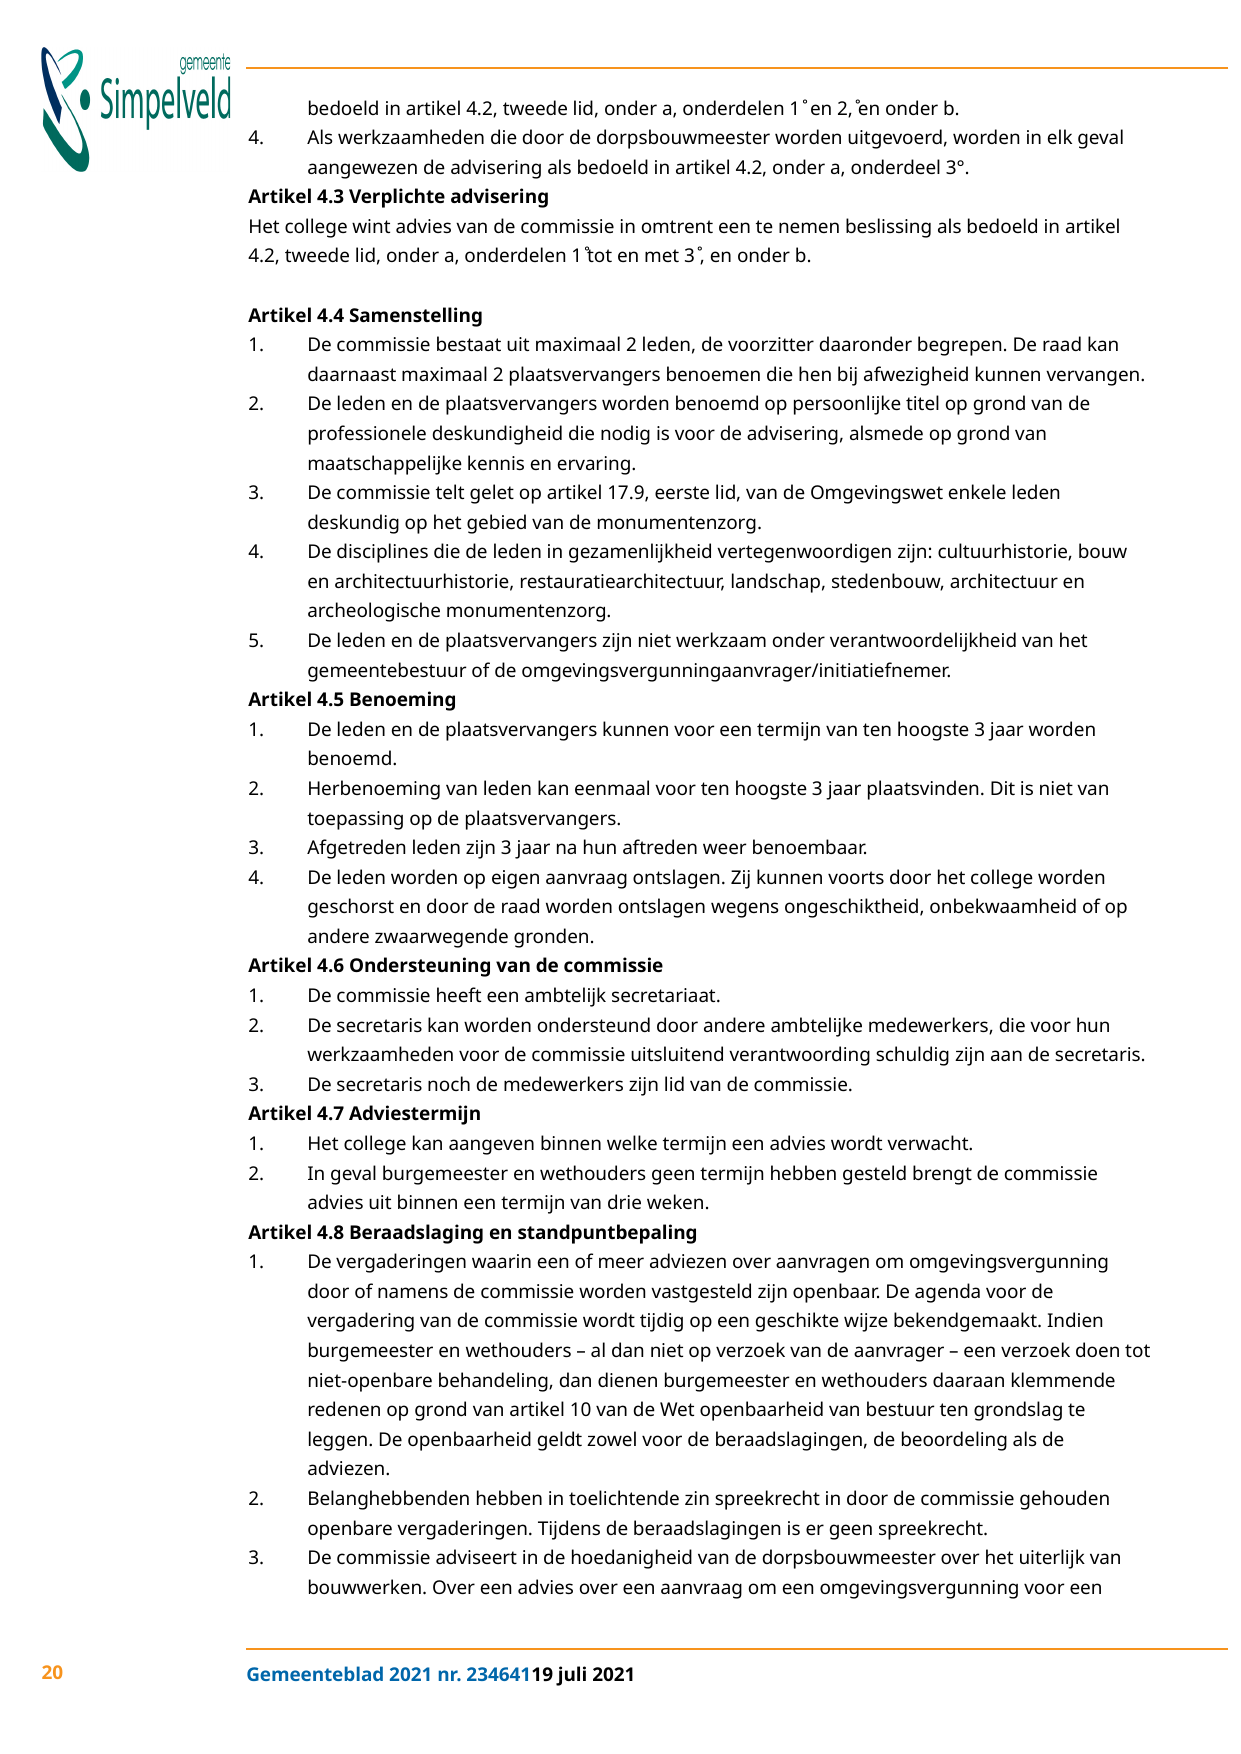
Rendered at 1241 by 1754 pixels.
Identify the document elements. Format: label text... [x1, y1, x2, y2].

list De disciplines die de leden in gezamenlijkheid vertegenwoordigen zijn: cultuurhistorie, bouw en architectuurhistorie, restauratiearchitectuur, landschap, stedenbouw, architectuur en archeologische monumentenzorg. [248, 538, 1152, 623]
list De leden en de plaatsvervangers zijn niet werkzaam onder verantwoordelijkheid van het gemeentebestuur of de omgevingsvergunningaanvrager/initiatiefnemer. [248, 627, 1152, 683]
list De leden worden op eigen aanvraag ontslagen. Zij kunnen voorts door het college worden geschorst en door de raad worden ontslagen wegens ongeschiktheid, onbekwaamheid of op andere zwaarwegende gronden. [248, 864, 1152, 949]
list De secretaris noch de medewerkers zijn lid van de commissie. [248, 1071, 1152, 1097]
text Artikel 4.5 Benoeming [248, 686, 1152, 712]
list De commissie adviseert in de hoedanigheid van de dorpsbouwmeester over het uiterlijk van bouwwerken. Over een advies over een aanvraag om een omgevingsvergunning voor een [248, 1544, 1152, 1600]
list Belanghebbenden hebben in toelichtende zin spreekrecht in door de commissie gehouden openbare vergaderingen. Tijdens de beraadslagingen is er geen spreekrecht. [248, 1485, 1152, 1541]
text Artikel 4.7 Adviestermijn [248, 1101, 1152, 1126]
list De commissie heeft een ambtelijk secretariaat. [248, 982, 1152, 1008]
text Artikel 4.3 Verplichte advisering [248, 183, 1152, 209]
text Artikel 4.8 Beraadslaging en standpuntbepaling [248, 1219, 1152, 1245]
list De leden en de plaatsvervangers worden benoemd op persoonlijke titel op grond van de professionele deskundigheid die nodig is voor de advisering, alsmede op grond van maatschappelijke kennis en ervaring. [248, 391, 1152, 476]
list Afgetreden leden zijn 3 jaar na hun aftreden weer benoembaar. [248, 834, 1152, 860]
list De secretaris kan worden ondersteund door andere ambtelijke medewerkers, die voor hun werkzaamheden voor de commissie uitsluitend verantwoording schuldig zijn aan de secretaris. [248, 1012, 1152, 1067]
list De commissie telt gelet op artikel 17.9, eerste lid, van de Omgevingswet enkele leden deskundig op het gebied van de monumentenzorg. [248, 479, 1152, 535]
list Als werkzaamheden die door de dorpsbouwmeester worden uitgevoerd, worden in elk geval aangewezen de advisering als bedoeld in artikel 4.2, onder a, onderdeel 3°. [248, 124, 1152, 180]
picture [41, 47, 231, 172]
list De vergaderingen waarin een of meer adviezen over aanvragen om omgevingsvergunning door of namens de commissie worden vastgesteld zijn openbaar. De agenda voor de vergadering van de commissie wordt tijdig op een geschikte wijze bekendgemaakt. Indien burgemeester en wethouders – al dan niet op verzoek van de aanvrager – een verzoek doen tot niet-openbare behandeling, dan dienen burgemeester en wethouders daaraan klemmende redenen op grond van artikel 10 van de Wet openbaarheid van bestuur ten grondslag te leggen. De openbaarheid geldt zowel voor de beraadslagingen, de beoordeling als de adviezen. [248, 1248, 1152, 1481]
text Artikel 4.4 Samenstelling [248, 302, 1152, 328]
list Het college kan aangeven binnen welke termijn een advies wordt verwacht. [248, 1130, 1152, 1156]
list Herbenoeming van leden kan eenmaal voor ten hoogste 3 jaar plaatsvinden. Dit is niet van toepassing op de plaatsvervangers. [248, 775, 1152, 831]
list In geval burgemeester en wethouders geen termijn hebben gesteld brengt de commissie advies uit binnen een termijn van drie weken. [248, 1160, 1152, 1215]
list bedoeld in artikel 4.2, tweede lid, onder a, onderdelen 1 ̊ en 2, ̊en onder b. [248, 95, 1152, 121]
text Artikel 4.6 Ondersteuning van de commissie [248, 953, 1152, 978]
text Het college wint advies van de commissie in omtrent een te nemen beslissing als bedoeld in artikel 4.2, tweede lid, onder a, onderdelen 1 ̊tot en met 3 ̊, en onder b. [248, 213, 1152, 268]
list De commissie bestaat uit maximaal 2 leden, de voorzitter daaronder begrepen. De raad kan daarnaast maximaal 2 plaatsvervangers benoemen die hen bij afwezigheid kunnen vervangen. [248, 331, 1152, 387]
list De leden en de plaatsvervangers kunnen voor een termijn van ten hoogste 3 jaar worden benoemd. [248, 716, 1152, 771]
